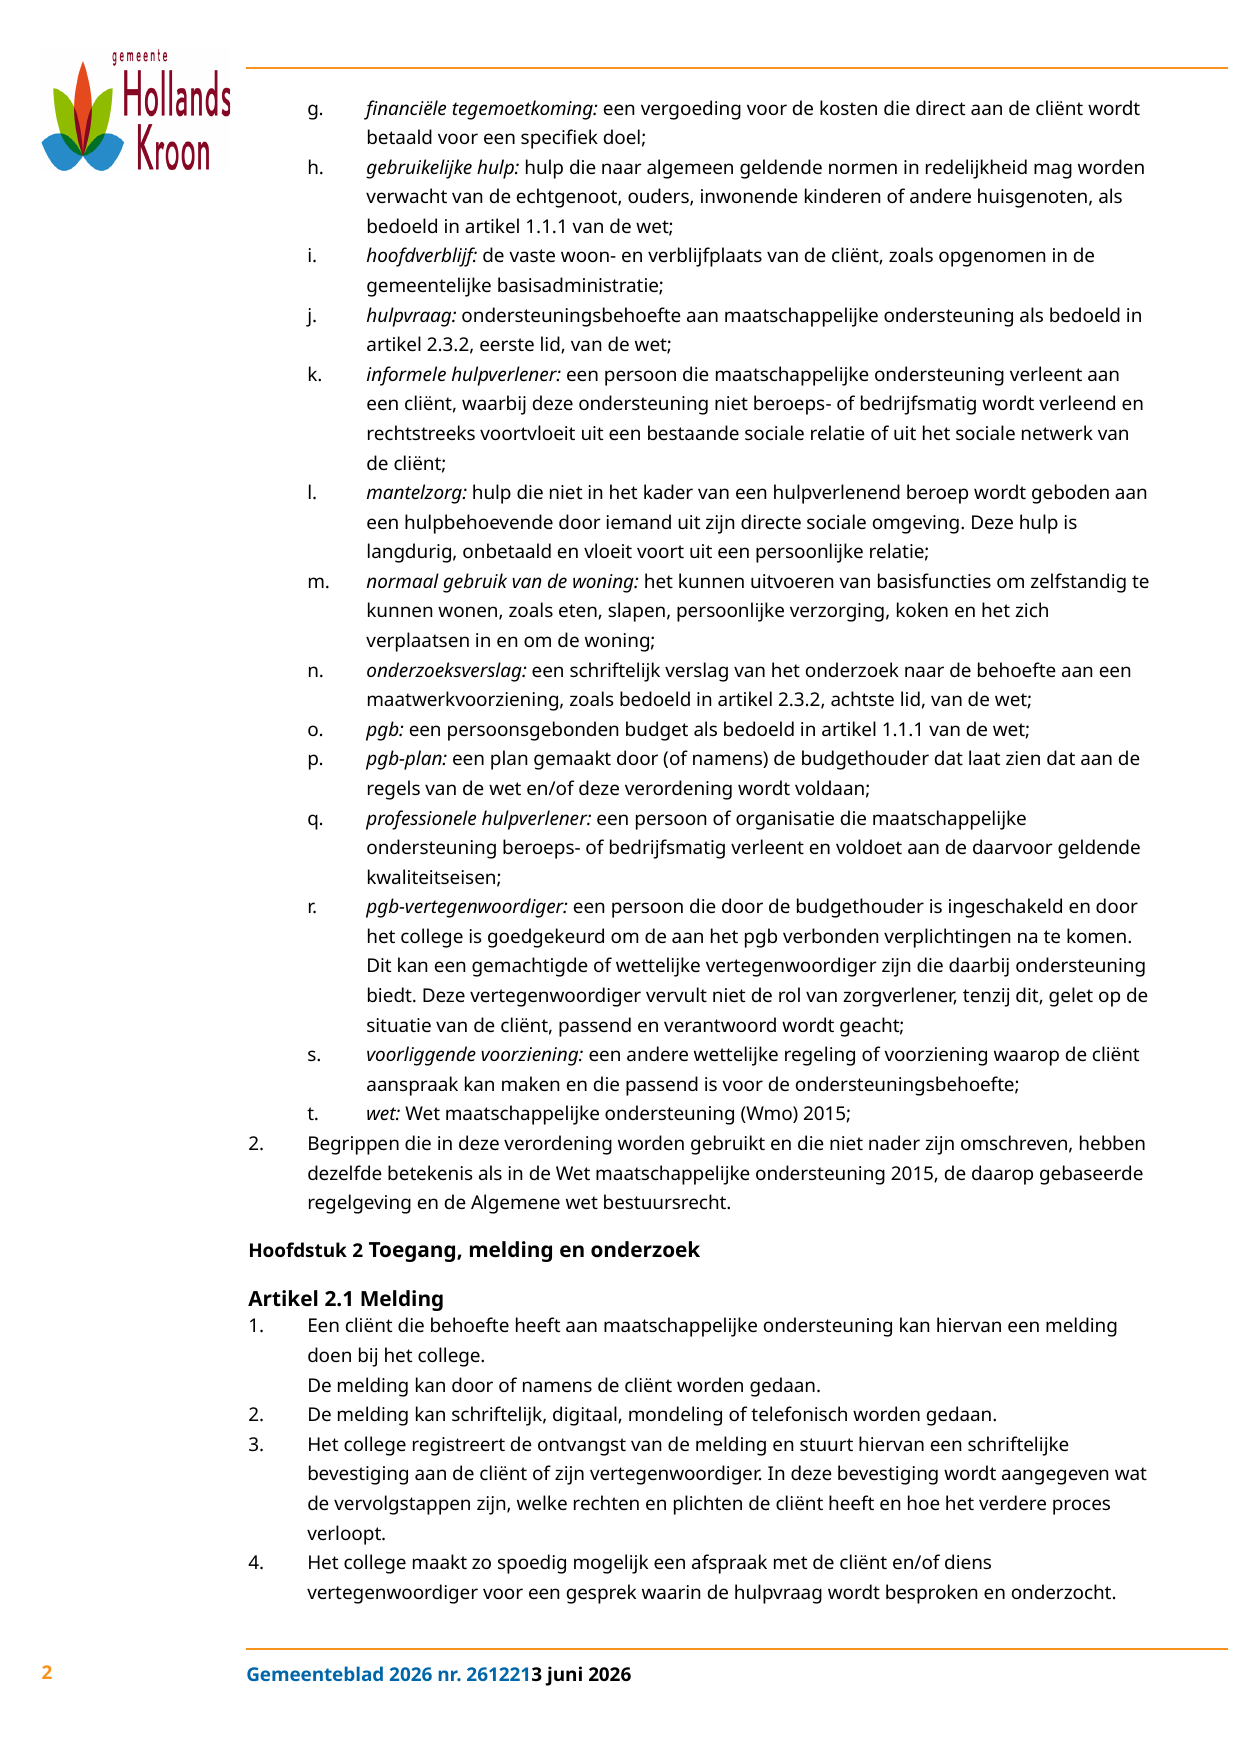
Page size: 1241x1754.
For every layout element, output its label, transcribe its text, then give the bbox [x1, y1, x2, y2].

list Een cliënt die behoefte heeft aan maatschappelijke ondersteuning kan hiervan een melding doen bij het college. [248, 1313, 1152, 1368]
list wet: Wet maatschappelijke ondersteuning (Wmo) 2015; [307, 1101, 1152, 1126]
list informele hulpverlener: een persoon die maatschappelijke ondersteuning verleent aan een cliënt, waarbij deze ondersteuning niet beroeps‑ of bedrijfsmatig wordt verleend en rechtstreeks voortvloeit uit een bestaande sociale relatie of uit het sociale netwerk van de cliënt; [307, 361, 1152, 476]
list Het college maakt zo spoedig mogelijk een afspraak met de cliënt en/of diens vertegenwoordiger voor een gesprek waarin de hulpvraag wordt besproken en onderzocht. [248, 1549, 1152, 1605]
text Hoofdstuk 2 Toegang, melding en onderzoek [248, 1235, 1152, 1263]
list pgb: een persoonsgebonden budget als bedoeld in artikel 1.1.1 van de wet; [307, 716, 1152, 742]
picture [41, 47, 231, 172]
list normaal gebruik van de woning: het kunnen uitvoeren van basisfuncties om zelfstandig te kunnen wonen, zoals eten, slapen, persoonlijke verzorging, koken en het zich verplaatsen in en om de woning; [307, 568, 1152, 653]
list onderzoeksverslag: een schriftelijk verslag van het onderzoek naar de behoefte aan een maatwerkvoorziening, zoals bedoeld in artikel 2.3.2, achtste lid, van de wet; [307, 657, 1152, 712]
list gebruikelijke hulp: hulp die naar algemeen geldende normen in redelijkheid mag worden verwacht van de echtgenoot, ouders, inwonende kinderen of andere huisgenoten, als bedoeld in artikel 1.1.1 van de wet; [307, 154, 1152, 239]
list financiële tegemoetkoming: een vergoeding voor de kosten die direct aan de cliënt wordt betaald voor een specifiek doel; [307, 95, 1152, 150]
list De melding kan schriftelijk, digitaal, mondeling of telefonisch worden gedaan. [248, 1401, 1152, 1427]
list voorliggende voorziening: een andere wettelijke regeling of voorziening waarop de cliënt aanspraak kan maken en die passend is voor de ondersteuningsbehoefte; [307, 1041, 1152, 1097]
list Het college registreert de ontvangst van de melding en stuurt hiervan een schriftelijke bevestiging aan de cliënt of zijn vertegenwoordiger. In deze bevestiging wordt aangegeven wat de vervolgstappen zijn, welke rechten en plichten de cliënt heeft en hoe het verdere proces verloopt. [248, 1431, 1152, 1546]
text Artikel 2.1 Melding [248, 1284, 1152, 1313]
list hoofdverblijf: de vaste woon- en verblijfplaats van de cliënt, zoals opgenomen in de gemeentelijke basisadministratie; [307, 243, 1152, 298]
list hulpvraag: ondersteuningsbehoefte aan maatschappelijke ondersteuning als bedoeld in artikel 2.3.2, eerste lid, van de wet; [307, 302, 1152, 357]
list professionele hulpverlener: een persoon of organisatie die maatschappelijke ondersteuning beroeps‑ of bedrijfsmatig verleent en voldoet aan de daarvoor geldende kwaliteitseisen; [307, 805, 1152, 890]
list mantelzorg: hulp die niet in het kader van een hulpverlenend beroep wordt geboden aan een hulpbehoevende door iemand uit zijn directe sociale omgeving. Deze hulp is langdurig, onbetaald en vloeit voort uit een persoonlijke relatie; [307, 479, 1152, 564]
list pgb-vertegenwoordiger: een persoon die door de budgethouder is ingeschakeld en door het college is goedgekeurd om de aan het pgb verbonden verplichtingen na te komen. Dit kan een gemachtigde of wettelijke vertegenwoordiger zijn die daarbij ondersteuning biedt. Deze vertegenwoordiger vervult niet de rol van zorgverlener, tenzij dit, gelet op de situatie van de cliënt, passend en verantwoord wordt geacht; [307, 893, 1152, 1038]
list Begrippen die in deze verordening worden gebruikt en die niet nader zijn omschreven, hebben dezelfde betekenis als in de Wet maatschappelijke ondersteuning 2015, de daarop gebaseerde regelgeving en de Algemene wet bestuursrecht. [248, 1130, 1152, 1215]
list pgb-plan: een plan gemaakt door (of namens) de budgethouder dat laat zien dat aan de regels van de wet en/of deze verordening wordt voldaan; [307, 746, 1152, 801]
list De melding kan door of namens de cliënt worden gedaan. [248, 1372, 1152, 1398]
